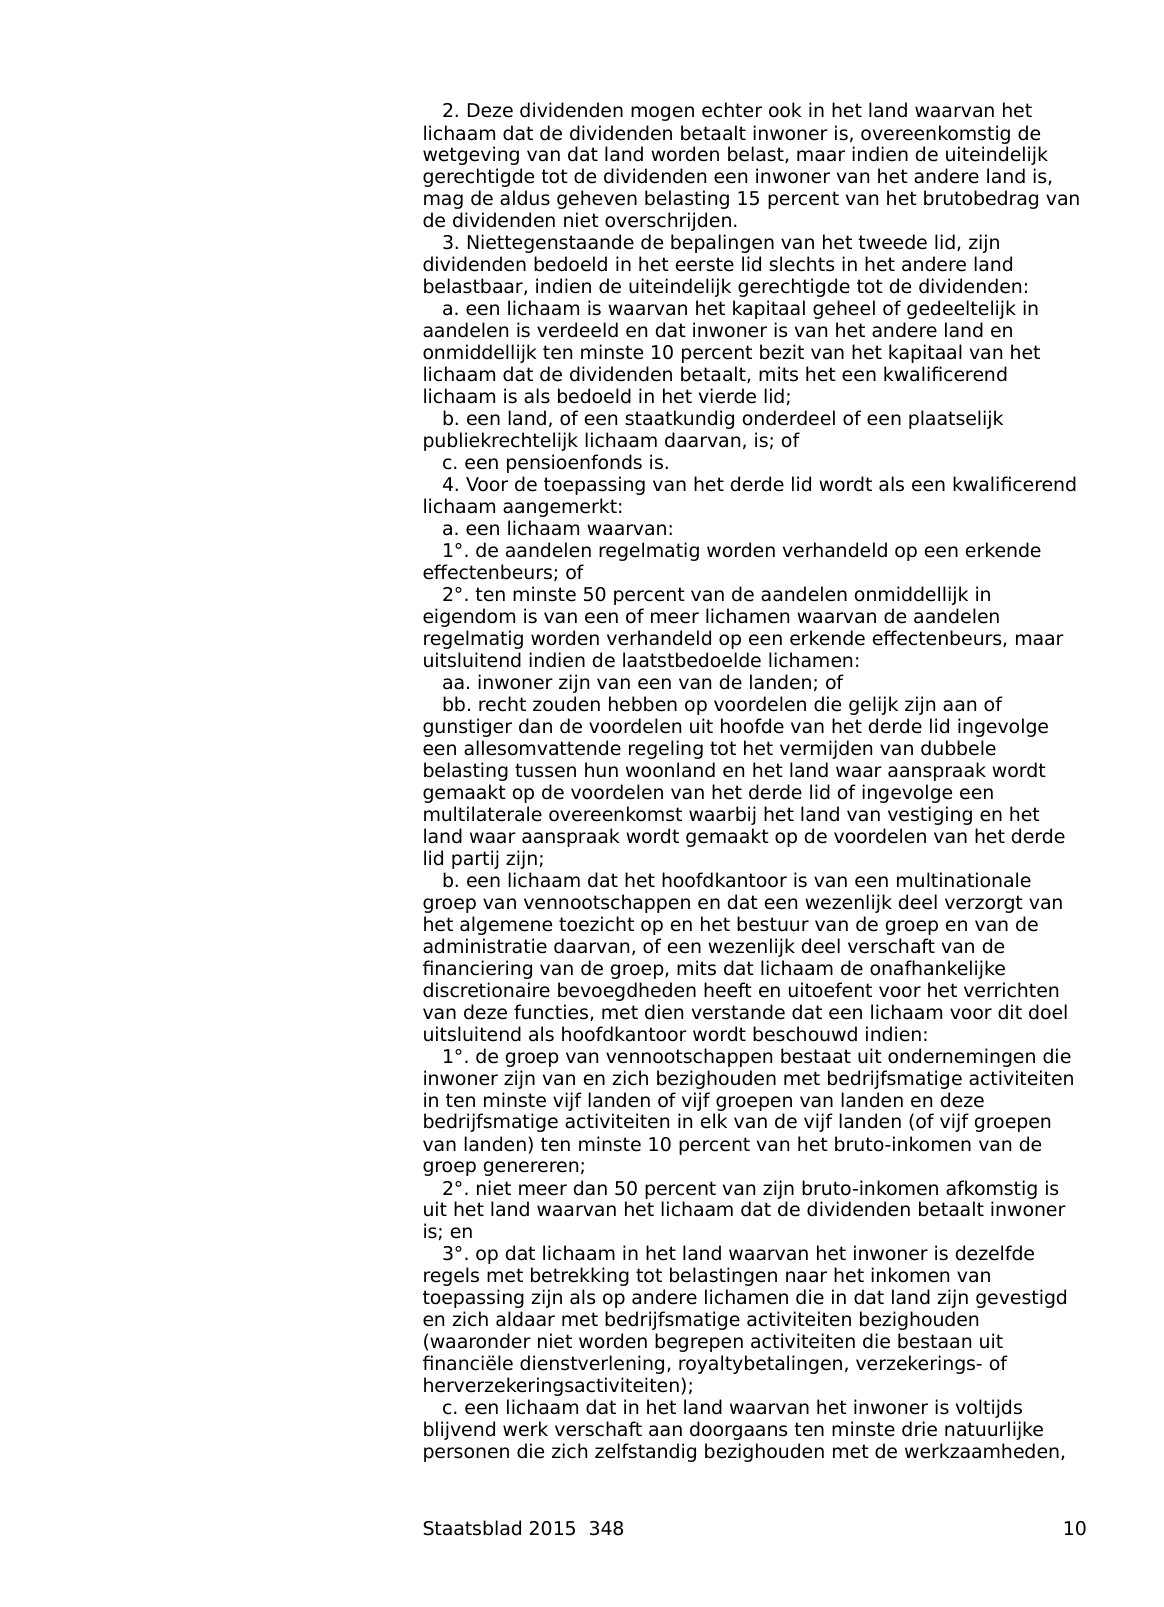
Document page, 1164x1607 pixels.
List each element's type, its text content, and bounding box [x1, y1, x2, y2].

text aa. inwoner zijn van een van de landen; of [422, 672, 1087, 694]
text 3°. op dat lichaam in het land waarvan het inwoner is dezelfde regels met betrekking tot belastingen naar het inkomen van toepassing zijn als op andere lichamen die in dat land zijn gevestigd en zich aldaar met bedrijfsmatige activiteiten bezighouden (waaronder niet worden begrepen activiteiten die bestaan uit financiële dienstverlening, royaltybetalingen, verzekerings- of herverzekeringsactiviteiten); [422, 1243, 1087, 1397]
text 3. Niettegenstaande de bepalingen van het tweede lid, zijn dividenden bedoeld in het eerste lid slechts in het andere land belastbaar, indien de uiteindelijk gerechtigde tot de dividenden: [422, 232, 1087, 298]
text 1°. de aandelen regelmatig worden verhandeld op een erkende effectenbeurs; of [422, 540, 1087, 584]
text c. een lichaam dat in het land waarvan het inwoner is voltijds blijvend werk verschaft aan doorgaans ten minste drie natuurlijke personen die zich zelfstandig bezighouden met de werkzaamheden, [422, 1397, 1087, 1463]
text b. een lichaam dat het hoofdkantoor is van een multinationale groep van vennootschappen en dat een wezenlijk deel verzorgt van het algemene toezicht op en het bestuur van de groep en van de administratie daarvan, of een wezenlijk deel verschaft van de financiering van de groep, mits dat lichaam de onafhankelijke discretionaire bevoegdheden heeft en uitoefent voor het verrichten van deze functies, met dien verstande dat een lichaam voor dit doel uitsluitend als hoofdkantoor wordt beschouwd indien: [422, 870, 1087, 1046]
text c. een pensioenfonds is. [422, 452, 1087, 474]
text b. een land, of een staatkundig onderdeel of een plaatselijk publiekrechtelijk lichaam daarvan, is; of [422, 408, 1087, 452]
text bb. recht zouden hebben op voordelen die gelijk zijn aan of gunstiger dan de voordelen uit hoofde van het derde lid ingevolge een allesomvattende regeling tot het vermijden van dubbele belasting tussen hun woonland en het land waar aanspraak wordt gemaakt op de voordelen van het derde lid of ingevolge een multilaterale overeenkomst waarbij het land van vestiging en het land waar aanspraak wordt gemaakt op de voordelen van het derde lid partij zijn; [422, 694, 1087, 870]
text 1°. de groep van vennootschappen bestaat uit ondernemingen die inwoner zijn van en zich bezighouden met bedrijfsmatige activiteiten in ten minste vijf landen of vijf groepen van landen en deze bedrijfsmatige activiteiten in elk van de vijf landen (of vijf groepen van landen) ten minste 10 percent van het bruto-inkomen van de groep genereren; [422, 1046, 1087, 1177]
text a. een lichaam waarvan: [422, 518, 1087, 540]
text a. een lichaam is waarvan het kapitaal geheel of gedeeltelijk in aandelen is verdeeld en dat inwoner is van het andere land en onmiddellijk ten minste 10 percent bezit van het kapitaal van het lichaam dat de dividenden betaalt, mits het een kwalificerend lichaam is als bedoeld in het vierde lid; [422, 298, 1087, 408]
text 2. Deze dividenden mogen echter ook in het land waarvan het lichaam dat de dividenden betaalt inwoner is, overeenkomstig de wetgeving van dat land worden belast, maar indien de uiteindelijk gerechtigde tot de dividenden een inwoner van het andere land is, mag de aldus geheven belasting 15 percent van het brutobedrag van de dividenden niet overschrijden. [422, 100, 1087, 232]
text 2°. ten minste 50 percent van de aandelen onmiddellijk in eigendom is van een of meer lichamen waarvan de aandelen regelmatig worden verhandeld op een erkende effectenbeurs, maar uitsluitend indien de laatstbedoelde lichamen: [422, 584, 1087, 672]
text 4. Voor de toepassing van het derde lid wordt als een kwalificerend lichaam aangemerkt: [422, 474, 1087, 518]
text 2°. niet meer dan 50 percent van zijn bruto-inkomen afkomstig is uit het land waarvan het lichaam dat de dividenden betaalt inwoner is; en [422, 1177, 1087, 1243]
